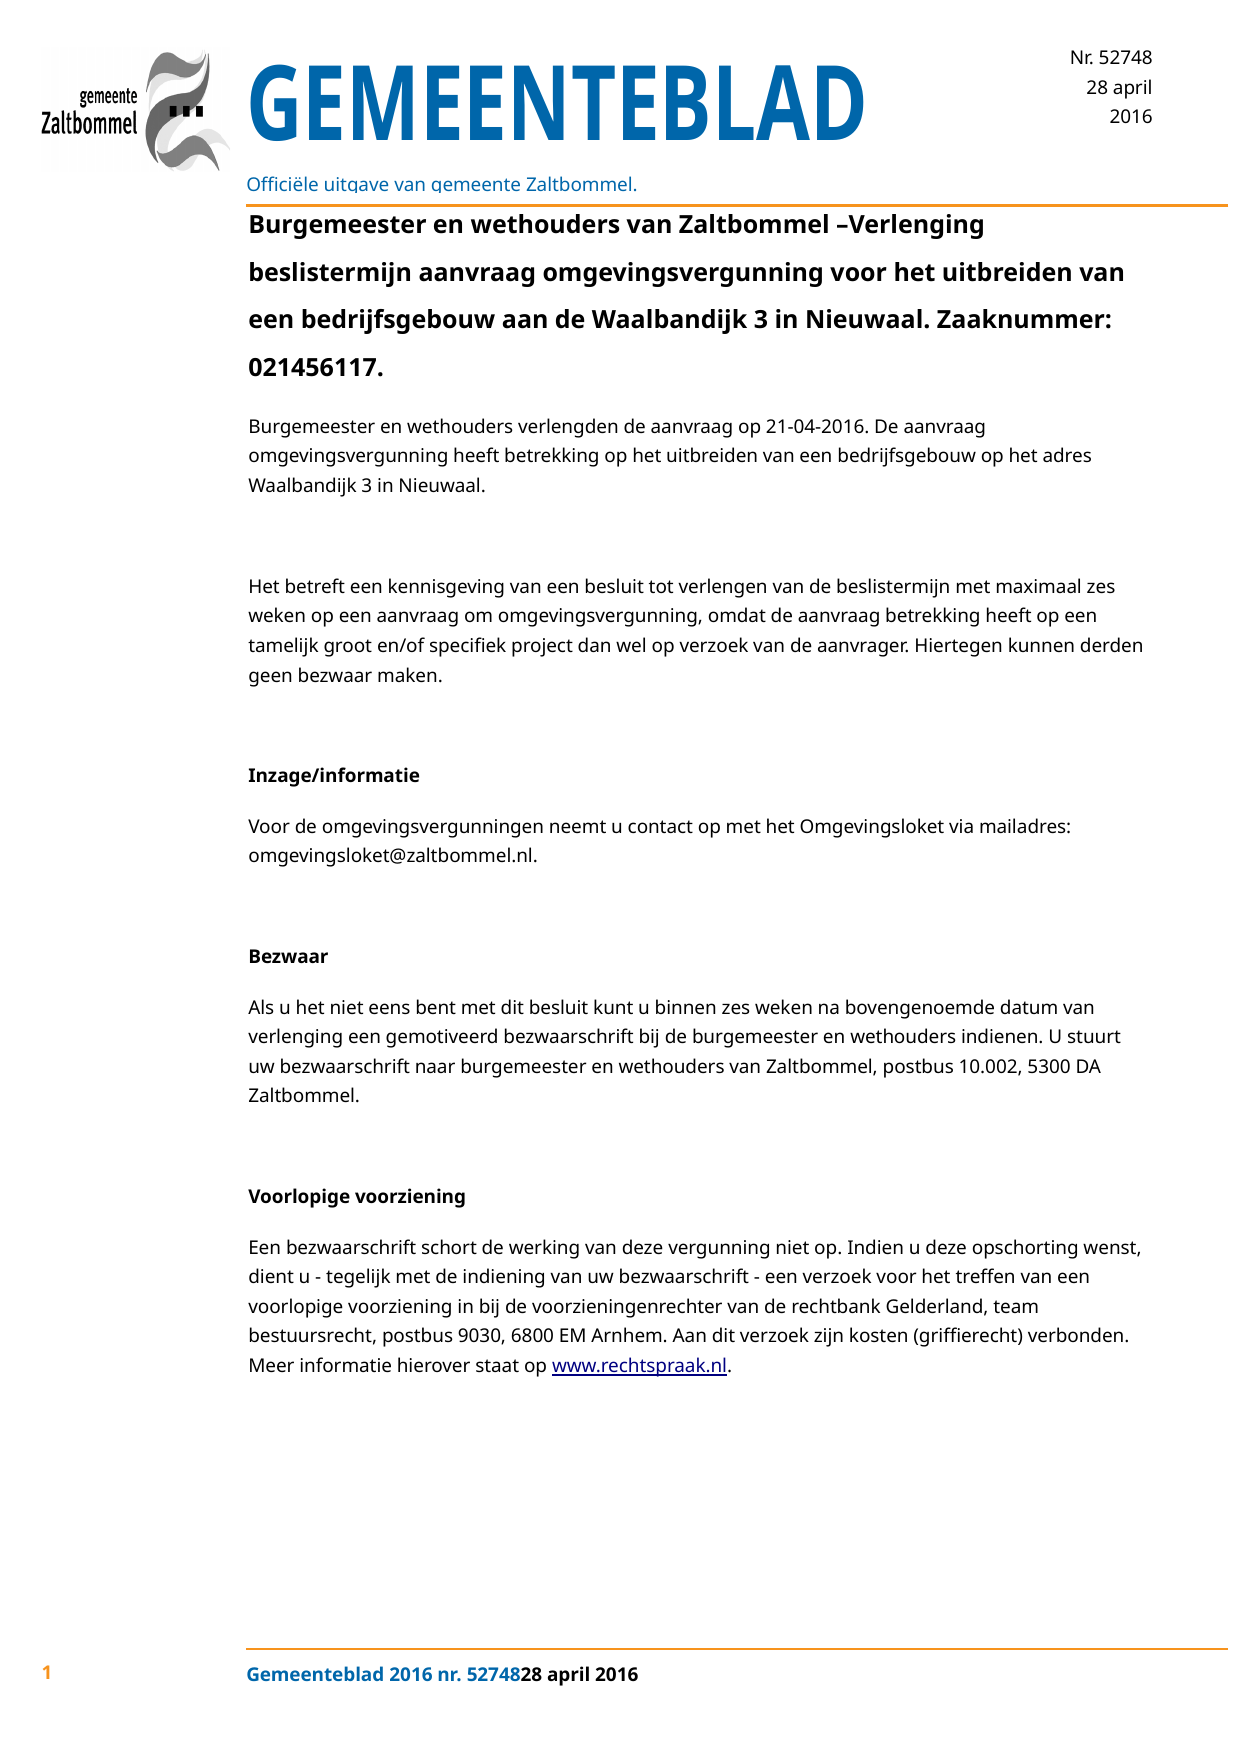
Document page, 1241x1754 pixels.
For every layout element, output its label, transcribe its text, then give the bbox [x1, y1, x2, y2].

text Burgemeester en wethouders verlengden de aanvraag op 21-04-2016. De aanvraag omgevingsvergunning heeft betrekking op het uitbreiden van een bedrijfsgebouw op het adres Waalbandijk 3 in Nieuwaal. [248, 413, 1152, 498]
text Inzage/informatie [248, 763, 1152, 788]
text Voor de omgevingsvergunningen neemt u contact op met het Omgevingsloket via mailadres: omgevingsloket@zaltbommel.nl. [248, 813, 1152, 868]
picture [41, 47, 231, 172]
text Het betreft een kennisgeving van een besluit tot verlengen van de beslistermijn met maximaal zes weken op een aanvraag om omgevingsvergunning, omdat de aanvraag betrekking heeft op een tamelijk groot en/of specifiek project dan wel op verzoek van de aanvrager. Hiertegen kunnen derden geen bezwaar maken. [248, 573, 1152, 688]
text Voorlopige voorziening [248, 1183, 1152, 1209]
text Als u het niet eens bent met dit besluit kunt u binnen zes weken na bovengenoemde datum van verlenging een gemotiveerd bezwaarschrift bij de burgemeester en wethouders indienen. U stuurt uw bezwaarschrift naar burgemeester en wethouders van Zaltbommel, postbus 10.002, 5300 DA Zaltbommel. [248, 994, 1152, 1108]
text Burgemeester en wethouders van Zaltbommel –Verlenging beslistermijn aanvraag omgevingsvergunning voor het uitbreiden van een bedrijfsgebouw aan de Waalbandijk 3 in Nieuwaal. Zaaknummer: 021456117. [248, 207, 1152, 384]
text Een bezwaarschrift schort de werking van deze vergunning niet op. Indien u deze opschorting wenst, dient u - tegelijk met de indiening van uw bezwaarschrift - een verzoek voor het treffen van een voorlopige voorziening in bij de voorzieningenrechter van de rechtbank Gelderland, team bestuursrecht, postbus 9030, 6800 EM Arnhem. Aan dit verzoek zijn kosten (griffierecht) verbonden. Meer informatie hierover staat op www.rechtspraak.nl. [248, 1234, 1152, 1378]
text Bezwaar [248, 943, 1152, 969]
